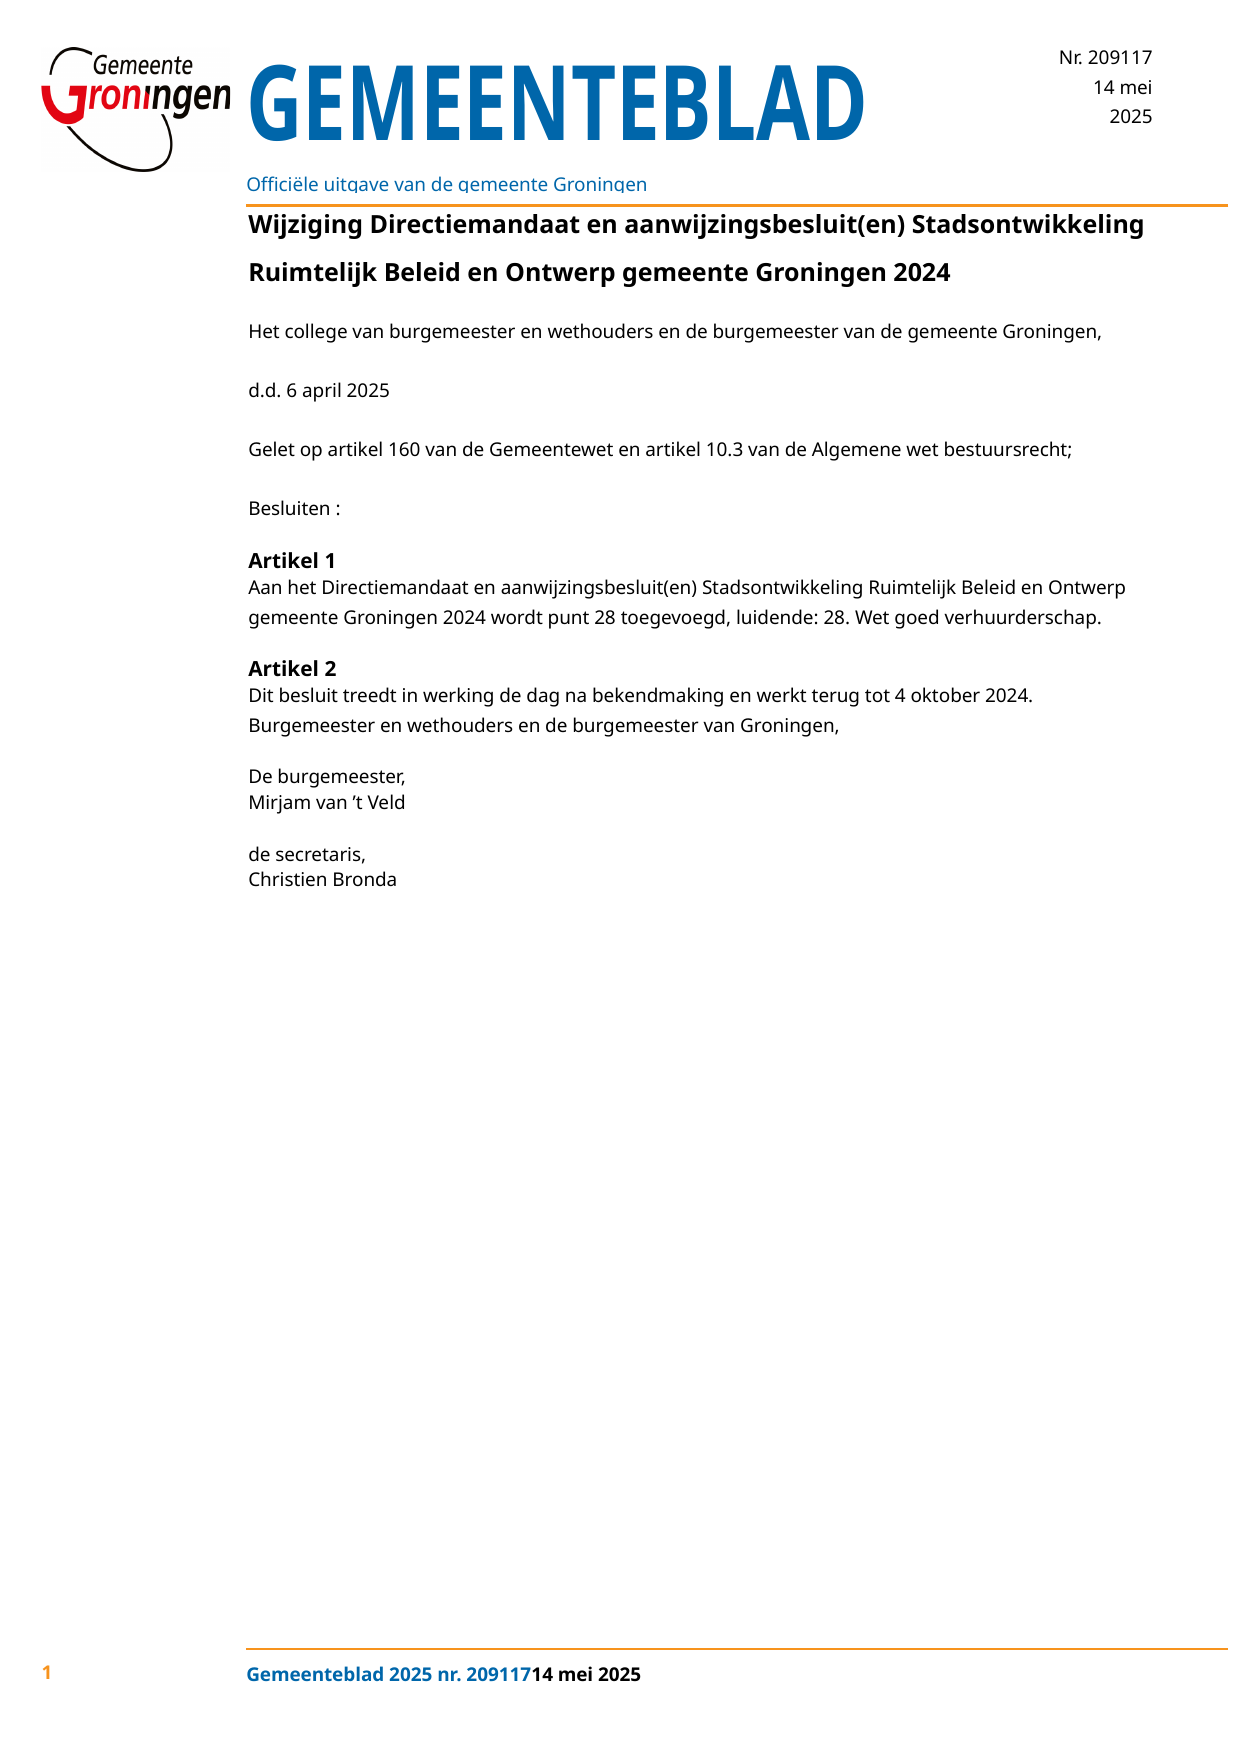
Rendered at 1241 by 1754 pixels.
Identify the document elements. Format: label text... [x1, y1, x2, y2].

text Dit besluit treedt in werking de dag na bekendmaking en werkt terug tot 4 oktober 2024. [248, 683, 1152, 708]
text Wijziging Directiemandaat en aanwijzingsbesluit(en) Stadsontwikkeling Ruimtelijk Beleid en Ontwerp gemeente Groningen 2024 [248, 207, 1152, 288]
text Artikel 2 [248, 654, 1152, 683]
text Mirjam van ’t Veld [248, 789, 1152, 815]
text Christien Bronda [248, 867, 1152, 892]
text Aan het Directiemandaat en aanwijzingsbesluit(en) Stadsontwikkeling Ruimtelijk Beleid en Ontwerp gemeente Groningen 2024 wordt punt 28 toegevoegd, luidende: 28. Wet goed verhuurderschap. [248, 574, 1152, 629]
text Artikel 1 [248, 546, 1152, 574]
text d.d. 6 april 2025 [248, 377, 1152, 403]
text De burgemeester, [248, 764, 1152, 789]
text Besluiten : [248, 495, 1152, 521]
text Burgemeester en wethouders en de burgemeester van Groningen, [248, 712, 1152, 738]
text Gelet op artikel 160 van de Gemeentewet en artikel 10.3 van de Algemene wet bestuursrecht; [248, 436, 1152, 462]
picture [41, 47, 231, 172]
text Het college van burgemeester en wethouders en de burgemeester van de gemeente Groningen, [248, 318, 1152, 344]
text de secretaris, [248, 841, 1152, 867]
